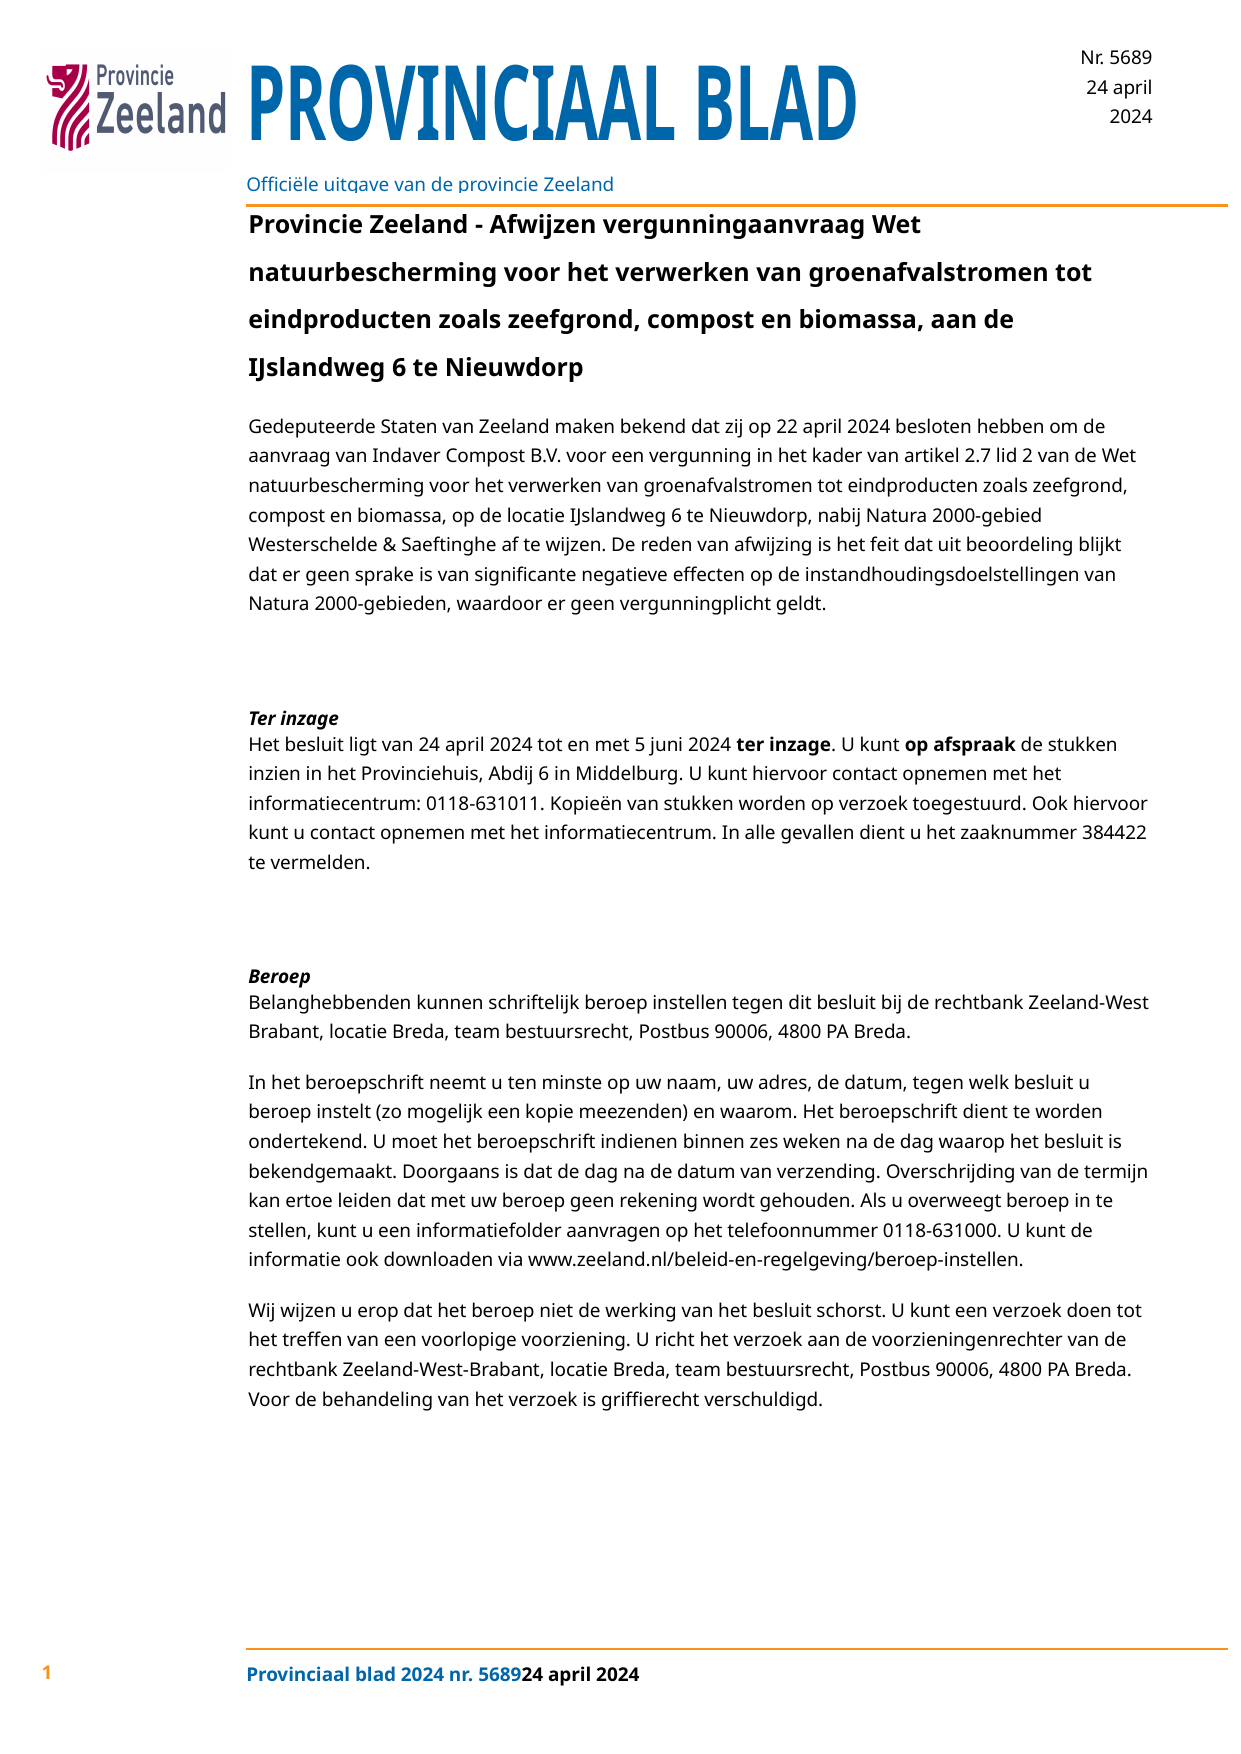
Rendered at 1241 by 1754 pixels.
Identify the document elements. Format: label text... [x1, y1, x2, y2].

text Beroep [248, 963, 1152, 989]
text Provincie Zeeland - Afwijzen vergunningaanvraag Wet natuurbescherming voor het verwerken van groenafvalstromen tot eindproducten zoals zeefgrond, compost en biomassa, aan de IJslandweg 6 te Nieuwdorp [248, 207, 1152, 384]
text Wij wijzen u erop dat het beroep niet de werking van het besluit schorst. U kunt een verzoek doen tot het treffen van een voorlopige voorziening. U richt het verzoek aan de voorzieningenrechter van de rechtbank Zeeland-West-Brabant, locatie Breda, team bestuursrecht, Postbus 90006, 4800 PA Breda. Voor de behandeling van het verzoek is griffierecht verschuldigd. [248, 1297, 1152, 1412]
picture [41, 47, 231, 172]
text Gedeputeerde Staten van Zeeland maken bekend dat zij op 22 april 2024 besloten hebben om de aanvraag van Indaver Compost B.V. voor een vergunning in het kader van artikel 2.7 lid 2 van de Wet natuurbescherming voor het verwerken van groenafvalstromen tot eindproducten zoals zeefgrond, compost en biomassa, op de locatie IJslandweg 6 te Nieuwdorp, nabij Natura 2000-gebied Westerschelde & Saeftinghe af te wijzen. De reden van afwijzing is het feit dat uit beoordeling blijkt dat er geen sprake is van significante negatieve effecten op de instandhoudingsdoelstellingen van Natura 2000-gebieden, waardoor er geen vergunningplicht geldt. [248, 413, 1152, 616]
text Belanghebbenden kunnen schriftelijk beroep instellen tegen dit besluit bij de rechtbank Zeeland-West Brabant, locatie Breda, team bestuursrecht, Postbus 90006, 4800 PA Breda. [248, 989, 1152, 1044]
text In het beroepschrift neemt u ten minste op uw naam, uw adres, de datum, tegen welk besluit u beroep instelt (zo mogelijk een kopie meezenden) en waarom. Het beroepschrift dient te worden ondertekend. U moet het beroepschrift indienen binnen zes weken na de dag waarop het besluit is bekendgemaakt. Doorgaans is dat de dag na de datum van verzending. Overschrijding van de termijn kan ertoe leiden dat met uw beroep geen rekening wordt gehouden. Als u overweegt beroep in te stellen, kunt u een informatiefolder aanvragen op het telefoonnummer 0118-631000. U kunt de informatie ook downloaden via www.zeeland.nl/beleid-en-regelgeving/beroep-instellen. [248, 1069, 1152, 1272]
text Het besluit ligt van 24 april 2024 tot en met 5 juni 2024 ter inzage. U kunt op afspraak de stukken inzien in het Provinciehuis, Abdij 6 in Middelburg. U kunt hiervoor contact opnemen met het informatiecentrum: 0118-631011. Kopieën van stukken worden op verzoek toegestuurd. Ook hiervoor kunt u contact opnemen met het informatiecentrum. In alle gevallen dient u het zaaknummer 384422 te vermelden. [248, 731, 1152, 875]
text Ter inzage [248, 705, 1152, 731]
